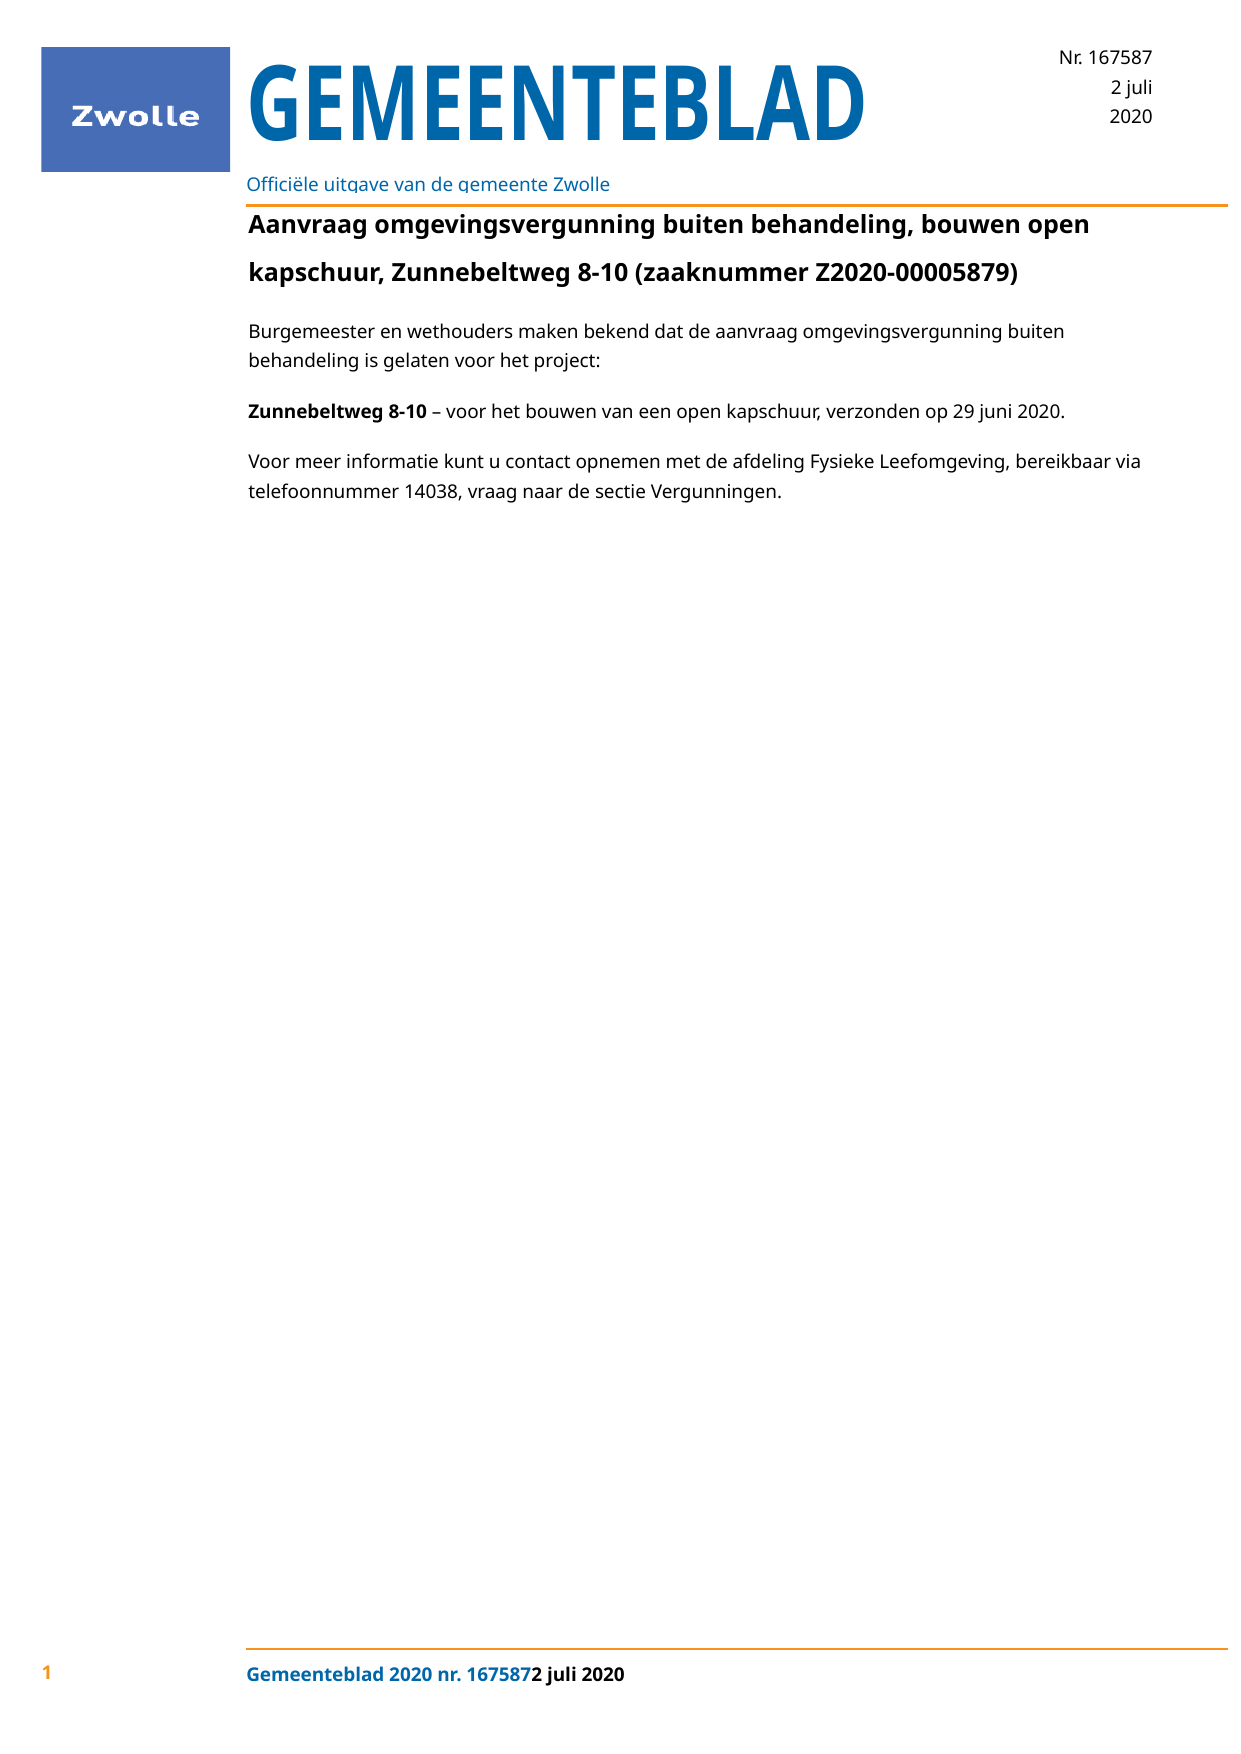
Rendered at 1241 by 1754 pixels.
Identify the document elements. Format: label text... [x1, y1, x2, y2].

text Burgemeester en wethouders maken bekend dat de aanvraag omgevingsvergunning buiten behandeling is gelaten voor het project: [248, 318, 1152, 373]
text Aanvraag omgevingsvergunning buiten behandeling, bouwen open kapschuur, Zunnebeltweg 8-10 (zaaknummer Z2020-00005879) [248, 207, 1152, 288]
text Voor meer informatie kunt u contact opnemen met de afdeling Fysieke Leefomgeving, bereikbaar via telefoonnummer 14038, vraag naar de sectie Vergunningen. [248, 448, 1152, 504]
picture [41, 47, 231, 172]
text Zunnebeltweg 8-10 – voor het bouwen van een open kapschuur, verzonden op 29 juni 2020. [248, 398, 1152, 424]
